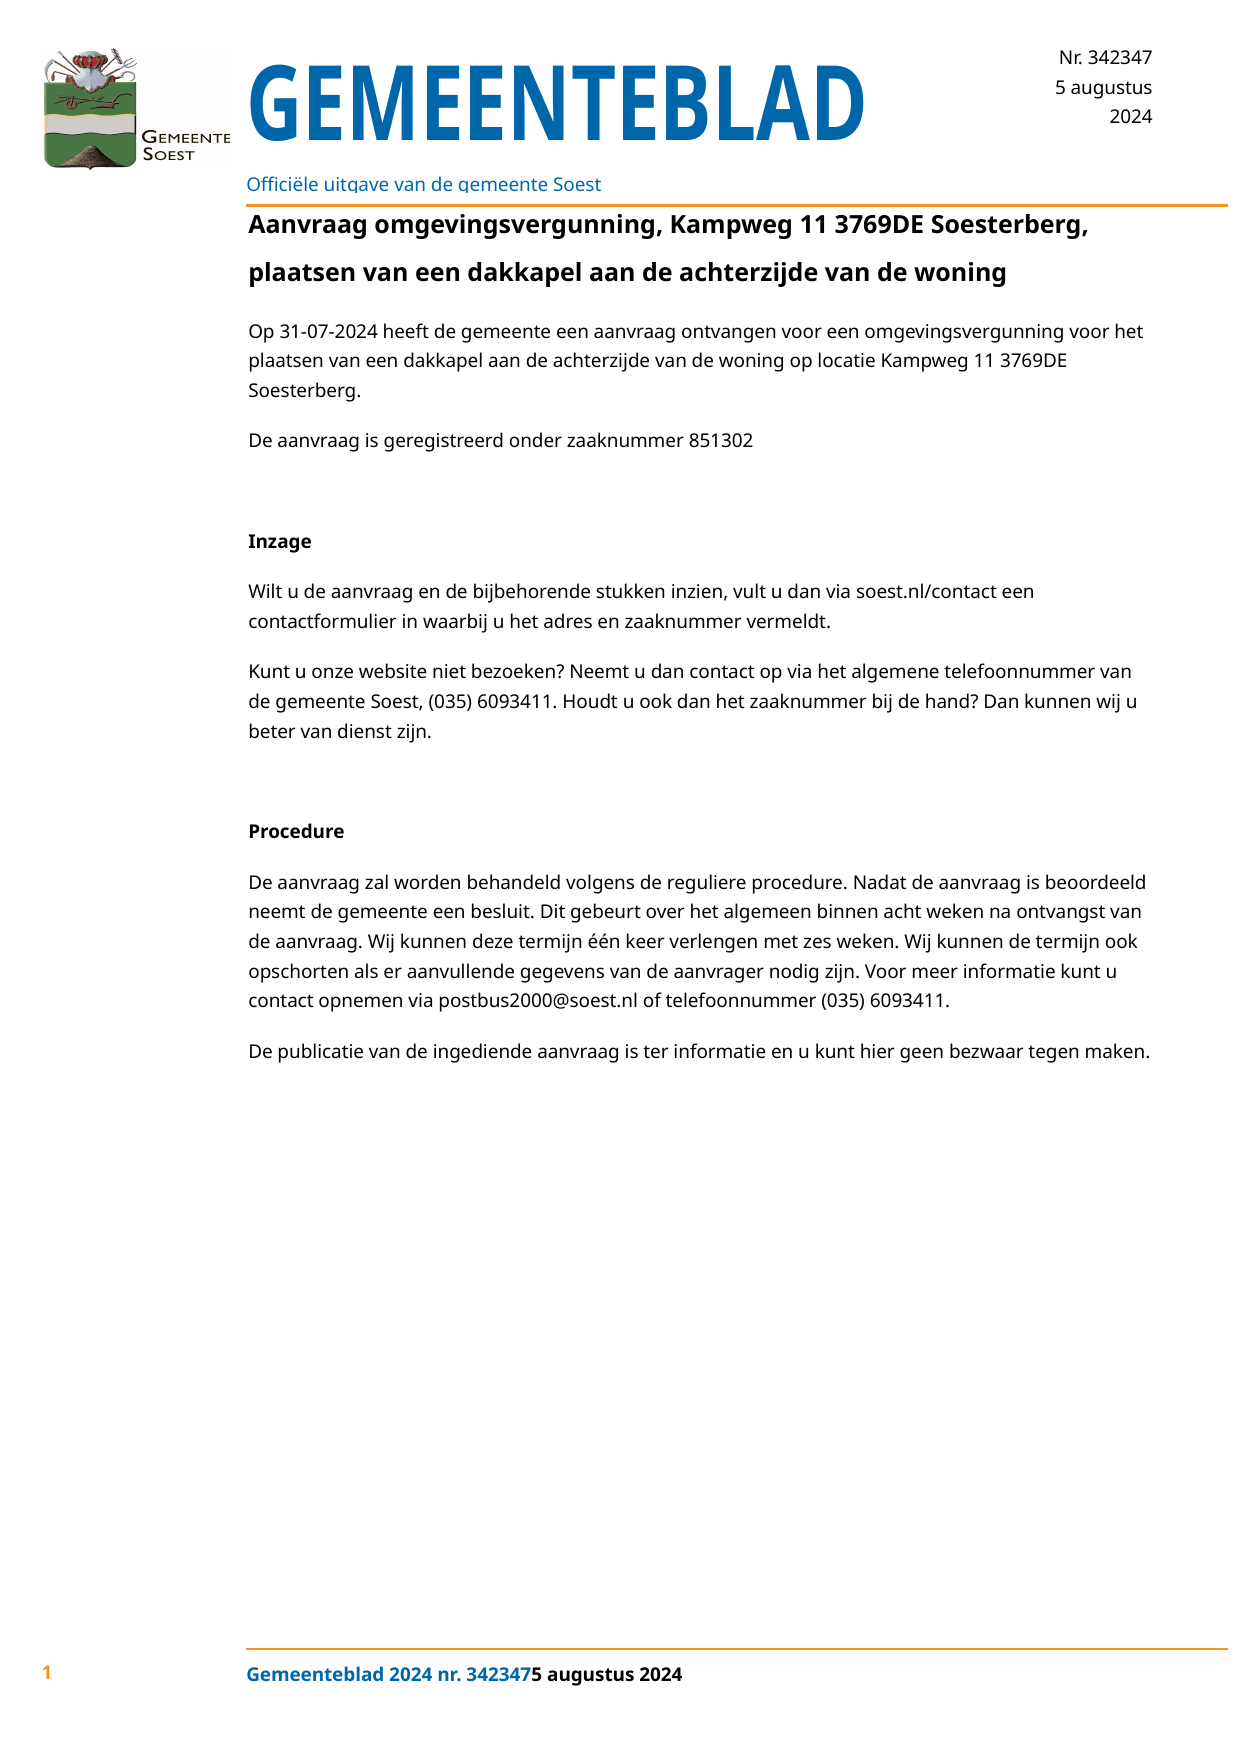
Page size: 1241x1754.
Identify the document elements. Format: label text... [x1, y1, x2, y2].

text Op 31-07-2024 heeft de gemeente een aanvraag ontvangen voor een omgevingsvergunning voor het plaatsen van een dakkapel aan de achterzijde van de woning op locatie Kampweg 11 3769DE Soesterberg. [248, 318, 1152, 403]
text Wilt u de aanvraag en de bijbehorende stukken inzien, vult u dan via soest.nl/contact een contactformulier in waarbij u het adres en zaaknummer vermeldt. [248, 579, 1152, 634]
text De aanvraag zal worden behandeld volgens de reguliere procedure. Nadat de aanvraag is beoordeeld neemt de gemeente een besluit. Dit gebeurt over het algemeen binnen acht weken na ontvangst van de aanvraag. Wij kunnen deze termijn één keer verlengen met zes weken. Wij kunnen de termijn ook opschorten als er aanvullende gegevens van de aanvrager nodig zijn. Voor meer informatie kunt u contact opnemen via postbus2000@soest.nl of telefoonnummer (035) 6093411. [248, 869, 1152, 1013]
text Inzage [248, 528, 1152, 554]
text De publicatie van de ingediende aanvraag is ter informatie en u kunt hier geen bezwaar tegen maken. [248, 1038, 1152, 1064]
text Aanvraag omgevingsvergunning, Kampweg 11 3769DE Soesterberg, plaatsen van een dakkapel aan de achterzijde van de woning [248, 207, 1152, 288]
picture [41, 47, 231, 172]
text Kunt u onze website niet bezoeken? Neemt u dan contact op via het algemene telefoonnummer van de gemeente Soest, (035) 6093411. Houdt u ook dan het zaaknummer bij de hand? Dan kunnen wij u beter van dienst zijn. [248, 659, 1152, 744]
text De aanvraag is geregistreerd onder zaaknummer 851302 [248, 427, 1152, 453]
text Procedure [248, 819, 1152, 844]
